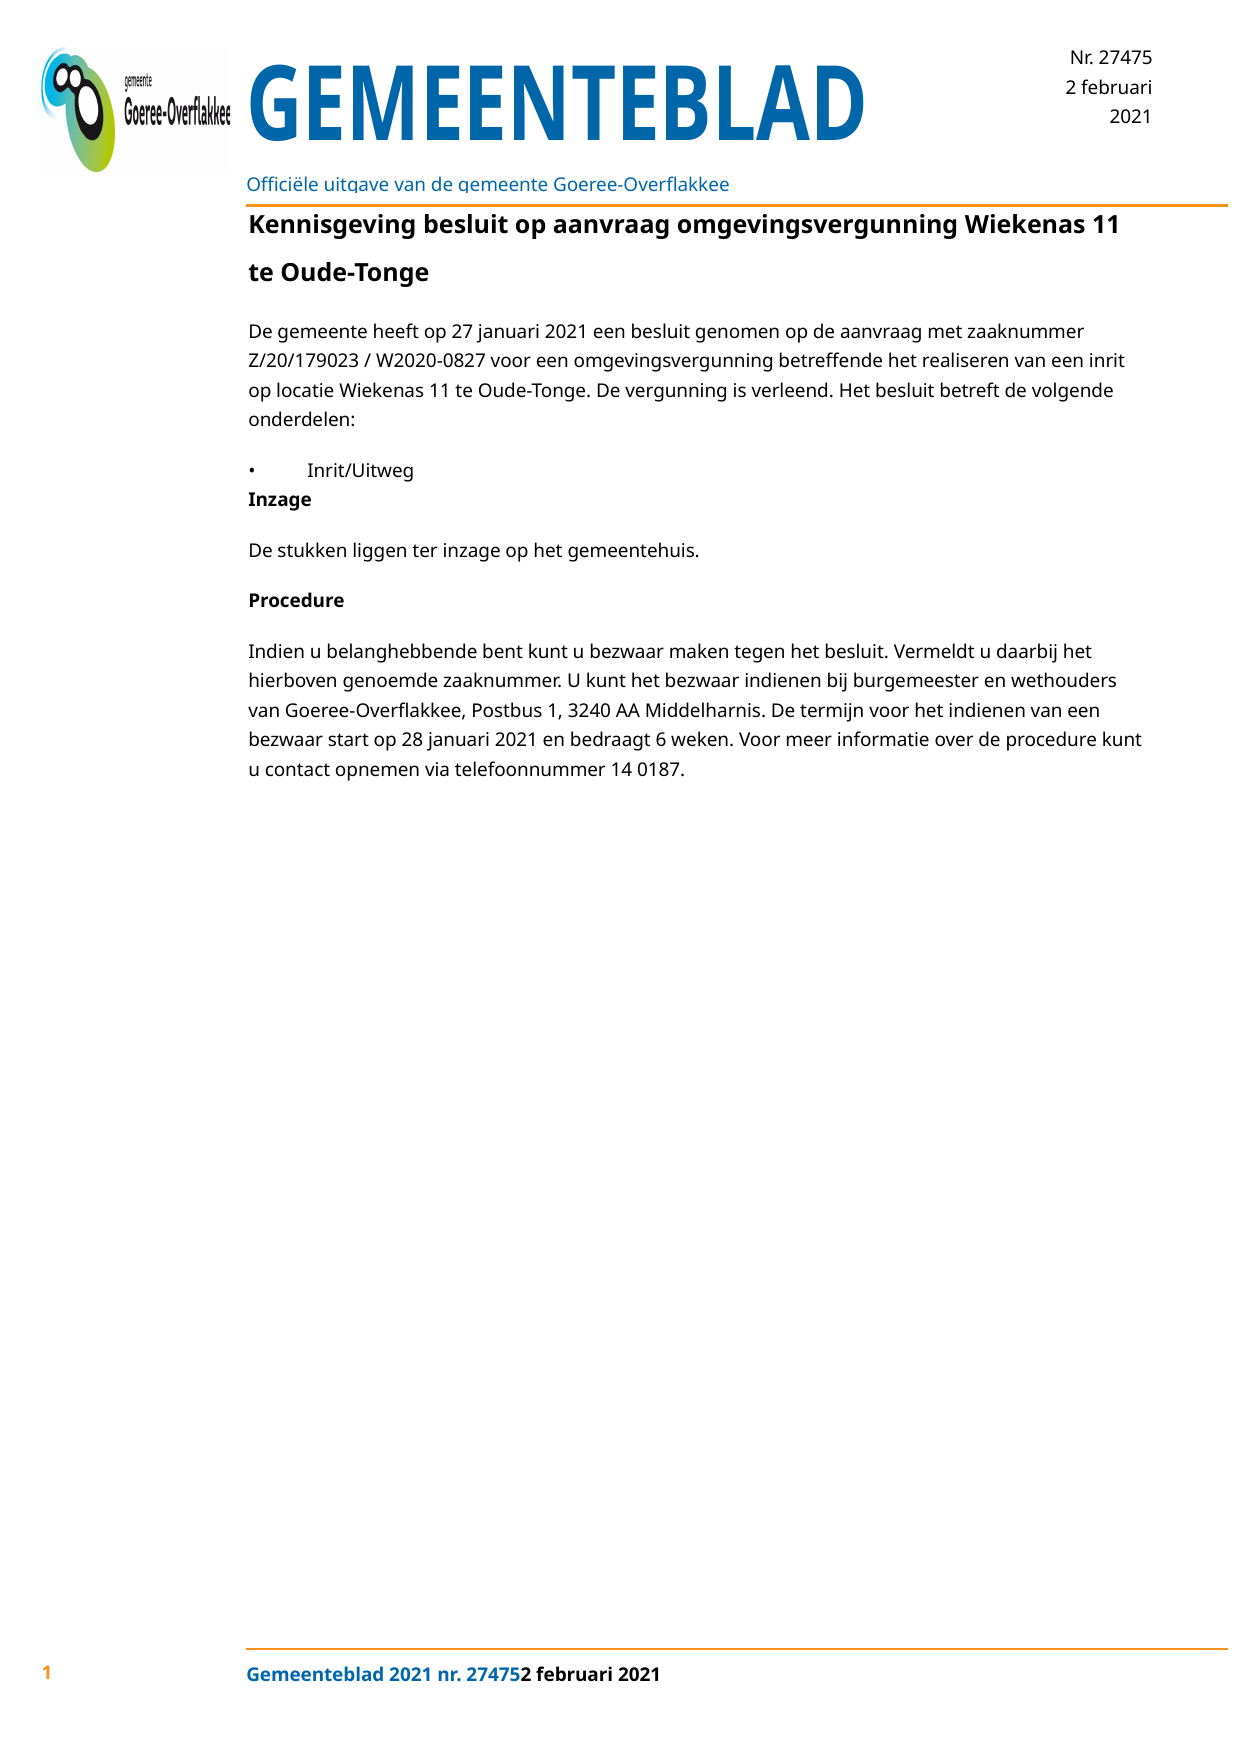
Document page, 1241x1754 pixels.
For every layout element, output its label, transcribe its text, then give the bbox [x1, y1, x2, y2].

list Inrit/Uitweg [248, 457, 1152, 483]
text Procedure [248, 587, 1152, 613]
text Inzage [248, 487, 1152, 512]
text Indien u belanghebbende bent kunt u bezwaar maken tegen het besluit. Vermeldt u daarbij het hierboven genoemde zaaknummer. U kunt het bezwaar indienen bij burgemeester en wethouders van Goeree-Overflakkee, Postbus 1, 3240 AA Middelharnis. De termijn voor het indienen van een bezwaar start op 28 januari 2021 en bedraagt 6 weken. Voor meer informatie over de procedure kunt u contact opnemen via telefoonnummer 14 0187. [248, 638, 1152, 782]
text De gemeente heeft op 27 januari 2021 een besluit genomen op de aanvraag met zaaknummer Z/20/179023 / W2020-0827 voor een omgevingsvergunning betreffende het realiseren van een inrit op locatie Wiekenas 11 te Oude-Tonge. De vergunning is verleend. Het besluit betreft de volgende onderdelen: [248, 318, 1152, 432]
text De stukken liggen ter inzage op het gemeentehuis. [248, 537, 1152, 563]
picture [41, 47, 231, 172]
text Kennisgeving besluit op aanvraag omgevingsvergunning Wiekenas 11 te Oude-Tonge [248, 207, 1152, 288]
